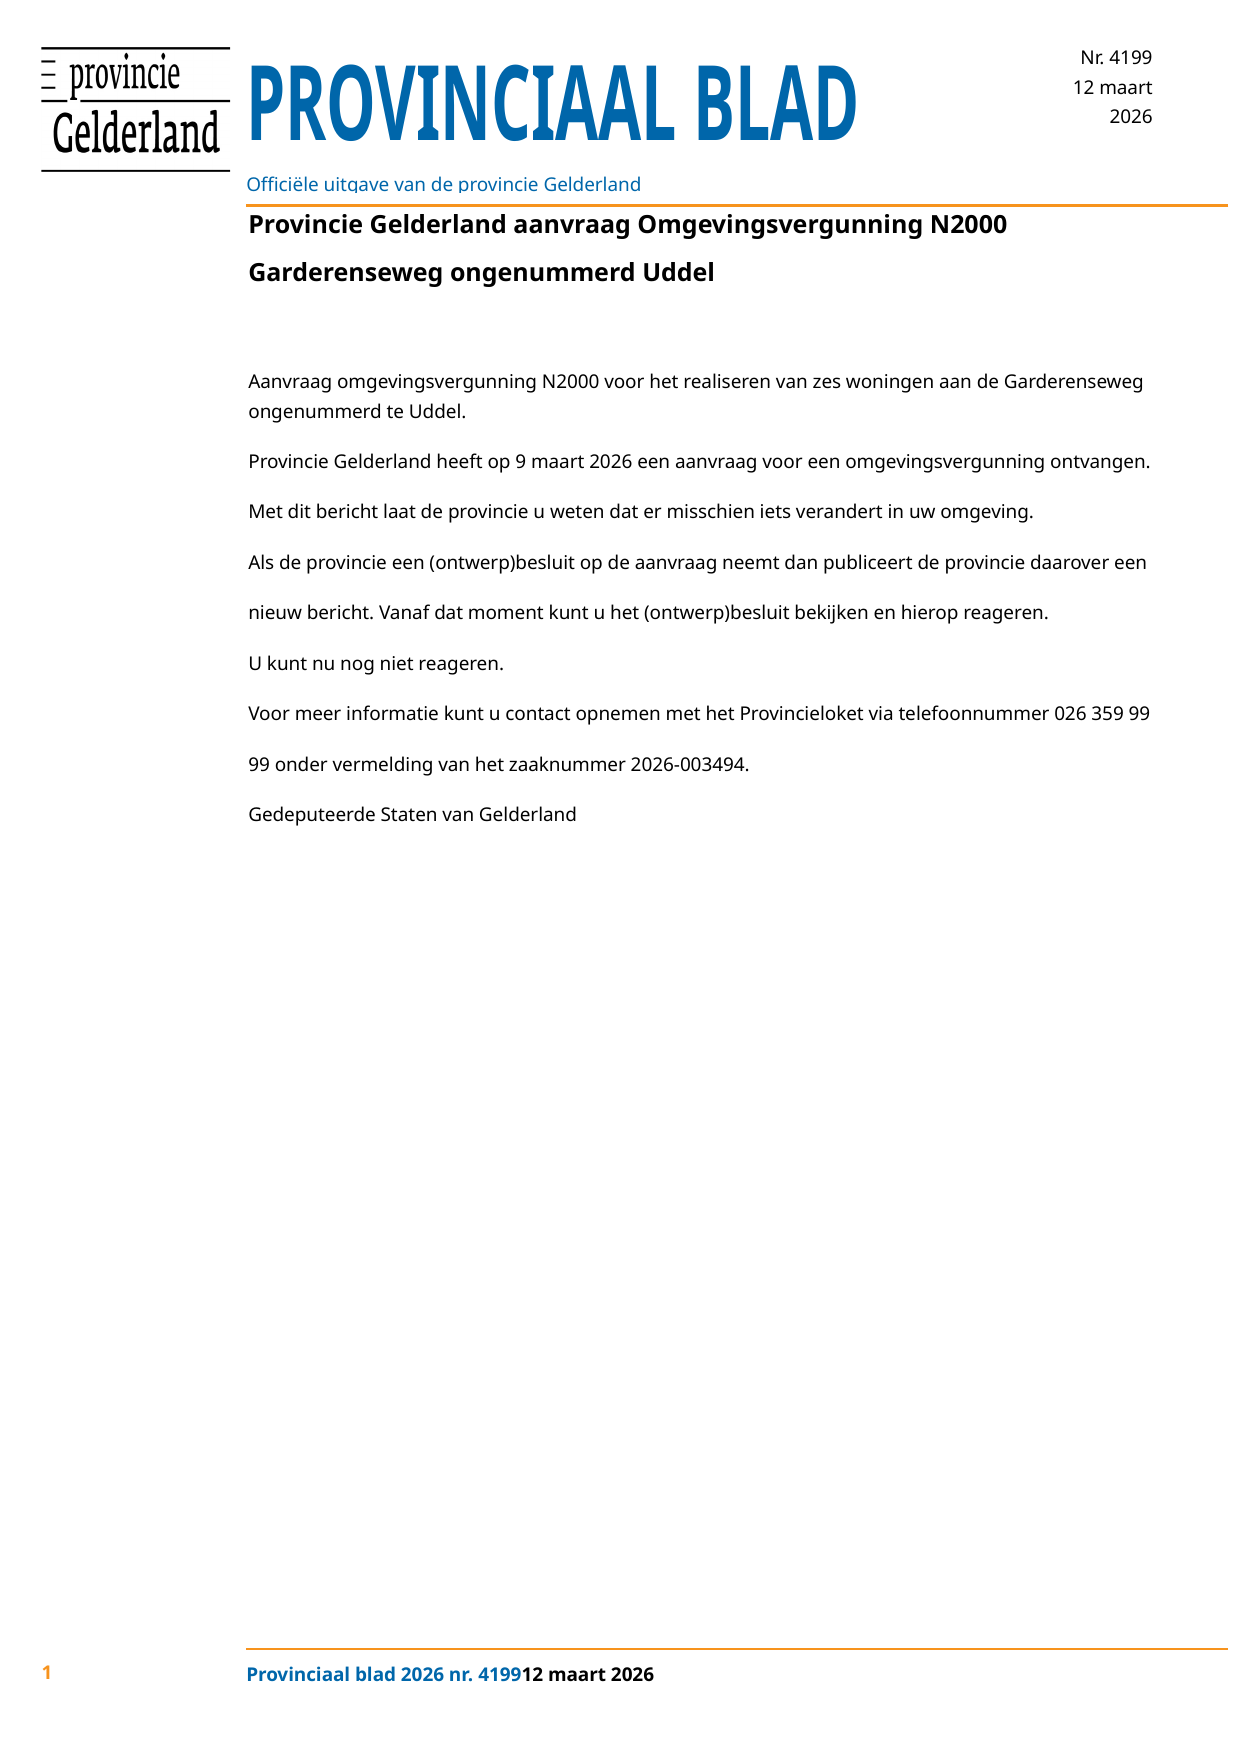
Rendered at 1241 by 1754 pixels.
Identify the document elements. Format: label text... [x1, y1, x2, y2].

text Provincie Gelderland heeft op 9 maart 2026 een aanvraag voor een omgevingsvergunning ontvangen. [248, 448, 1152, 474]
text Met dit bericht laat de provincie u weten dat er misschien iets verandert in uw omgeving. [248, 499, 1152, 524]
text Provincie Gelderland aanvraag Omgevingsvergunning N2000 Garderenseweg ongenummerd Uddel [248, 207, 1152, 288]
text nieuw bericht. Vanaf dat moment kunt u het (ontwerp)besluit bekijken en hierop reageren. [248, 599, 1152, 625]
text Aanvraag omgevingsvergunning N2000 voor het realiseren van zes woningen aan de Garderenseweg ongenummerd te Uddel. [248, 368, 1152, 424]
text Gedeputeerde Staten van Gelderland [248, 801, 1152, 827]
text Voor meer informatie kunt u contact opnemen met het Provincieloket via telefoonnummer 026 359 99 [248, 700, 1152, 726]
text U kunt nu nog niet reageren. [248, 650, 1152, 676]
text 99 onder vermelding van het zaaknummer 2026-003494. [248, 751, 1152, 777]
picture [41, 47, 231, 172]
text Als de provincie een (ontwerp)besluit op de aanvraag neemt dan publiceert de provincie daarover een [248, 549, 1152, 575]
